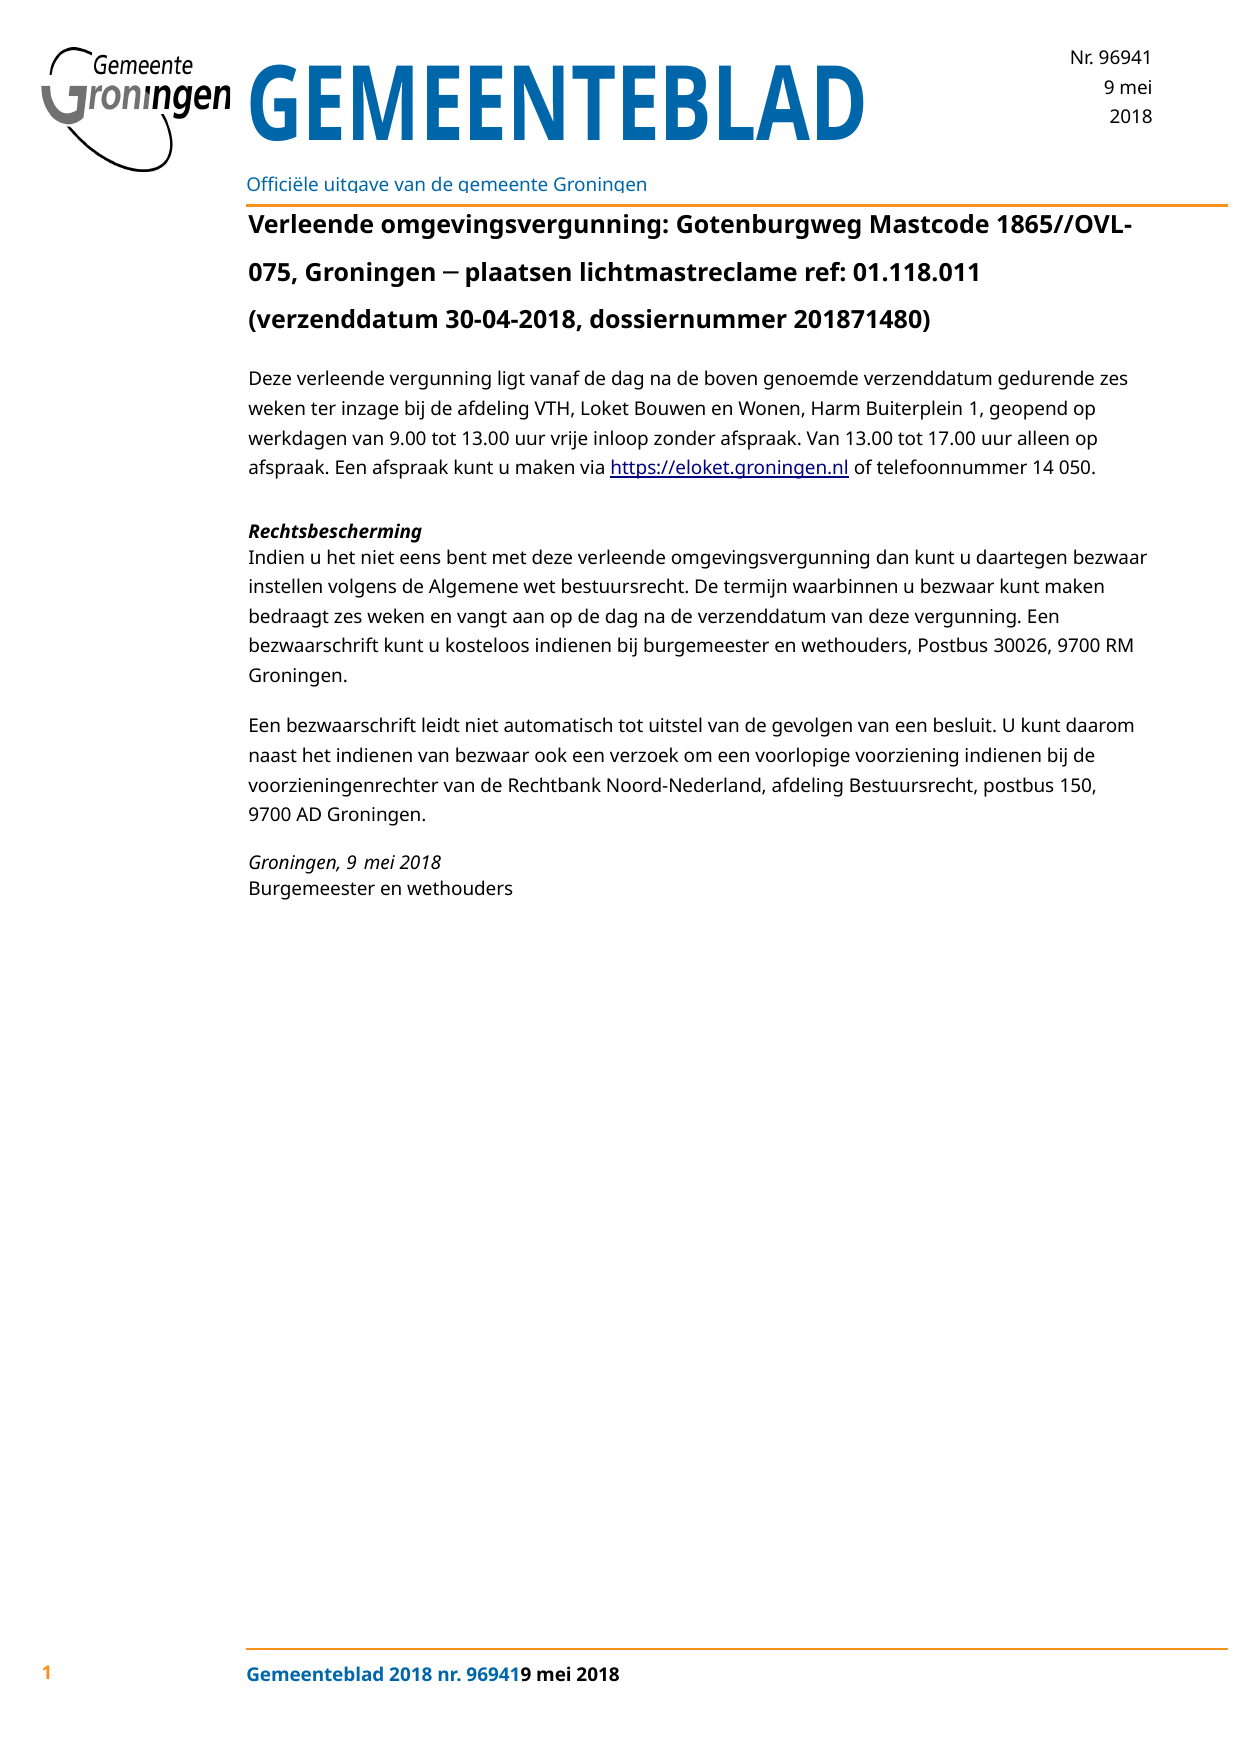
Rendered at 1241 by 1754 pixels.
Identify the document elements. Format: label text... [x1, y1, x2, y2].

text Rechtsbescherming [248, 518, 1152, 544]
text Burgemeester en wethouders [248, 875, 1152, 901]
text Indien u het niet eens bent met deze verleende omgevingsvergunning dan kunt u daartegen bezwaar instellen volgens de Algemene wet bestuursrecht. De termijn waarbinnen u bezwaar kunt maken bedraagt zes weken en vangt aan op de dag na de verzenddatum van deze vergunning. Een bezwaarschrift kunt u kosteloos indienen bij burgemeester en wethouders, Postbus 30026, 9700 RM Groningen. [248, 544, 1152, 688]
picture [41, 47, 231, 172]
text Een bezwaarschrift leidt niet automatisch tot uitstel van de gevolgen van een besluit. U kunt daarom naast het indienen van bezwaar ook een verzoek om een voorlopige voorziening indienen bij de voorzieningenrechter van de Rechtbank Noord-Nederland, afdeling Bestuursrecht, postbus 150, 9700 AD Groningen. [248, 713, 1152, 827]
text Deze verleende vergunning ligt vanaf de dag na de boven genoemde verzenddatum gedurende zes weken ter inzage bij de afdeling VTH, Loket Bouwen en Wonen, Harm Buiterplein 1, geopend op werkdagen van 9.00 tot 13.00 uur vrije inloop zonder afspraak. Van 13.00 tot 17.00 uur alleen op afspraak. Een afspraak kunt u maken via https://eloket.groningen.nl of telefoonnummer 14 050. [248, 366, 1152, 480]
text Groningen, 9 mei 2018 [248, 849, 1152, 875]
text Verleende omgevingsvergunning: Gotenburgweg Mastcode 1865//OVL-075, Groningen ─ plaatsen lichtmastreclame ref: 01.118.011 (verzenddatum 30-04-2018, dossiernummer 201871480) [248, 207, 1152, 336]
